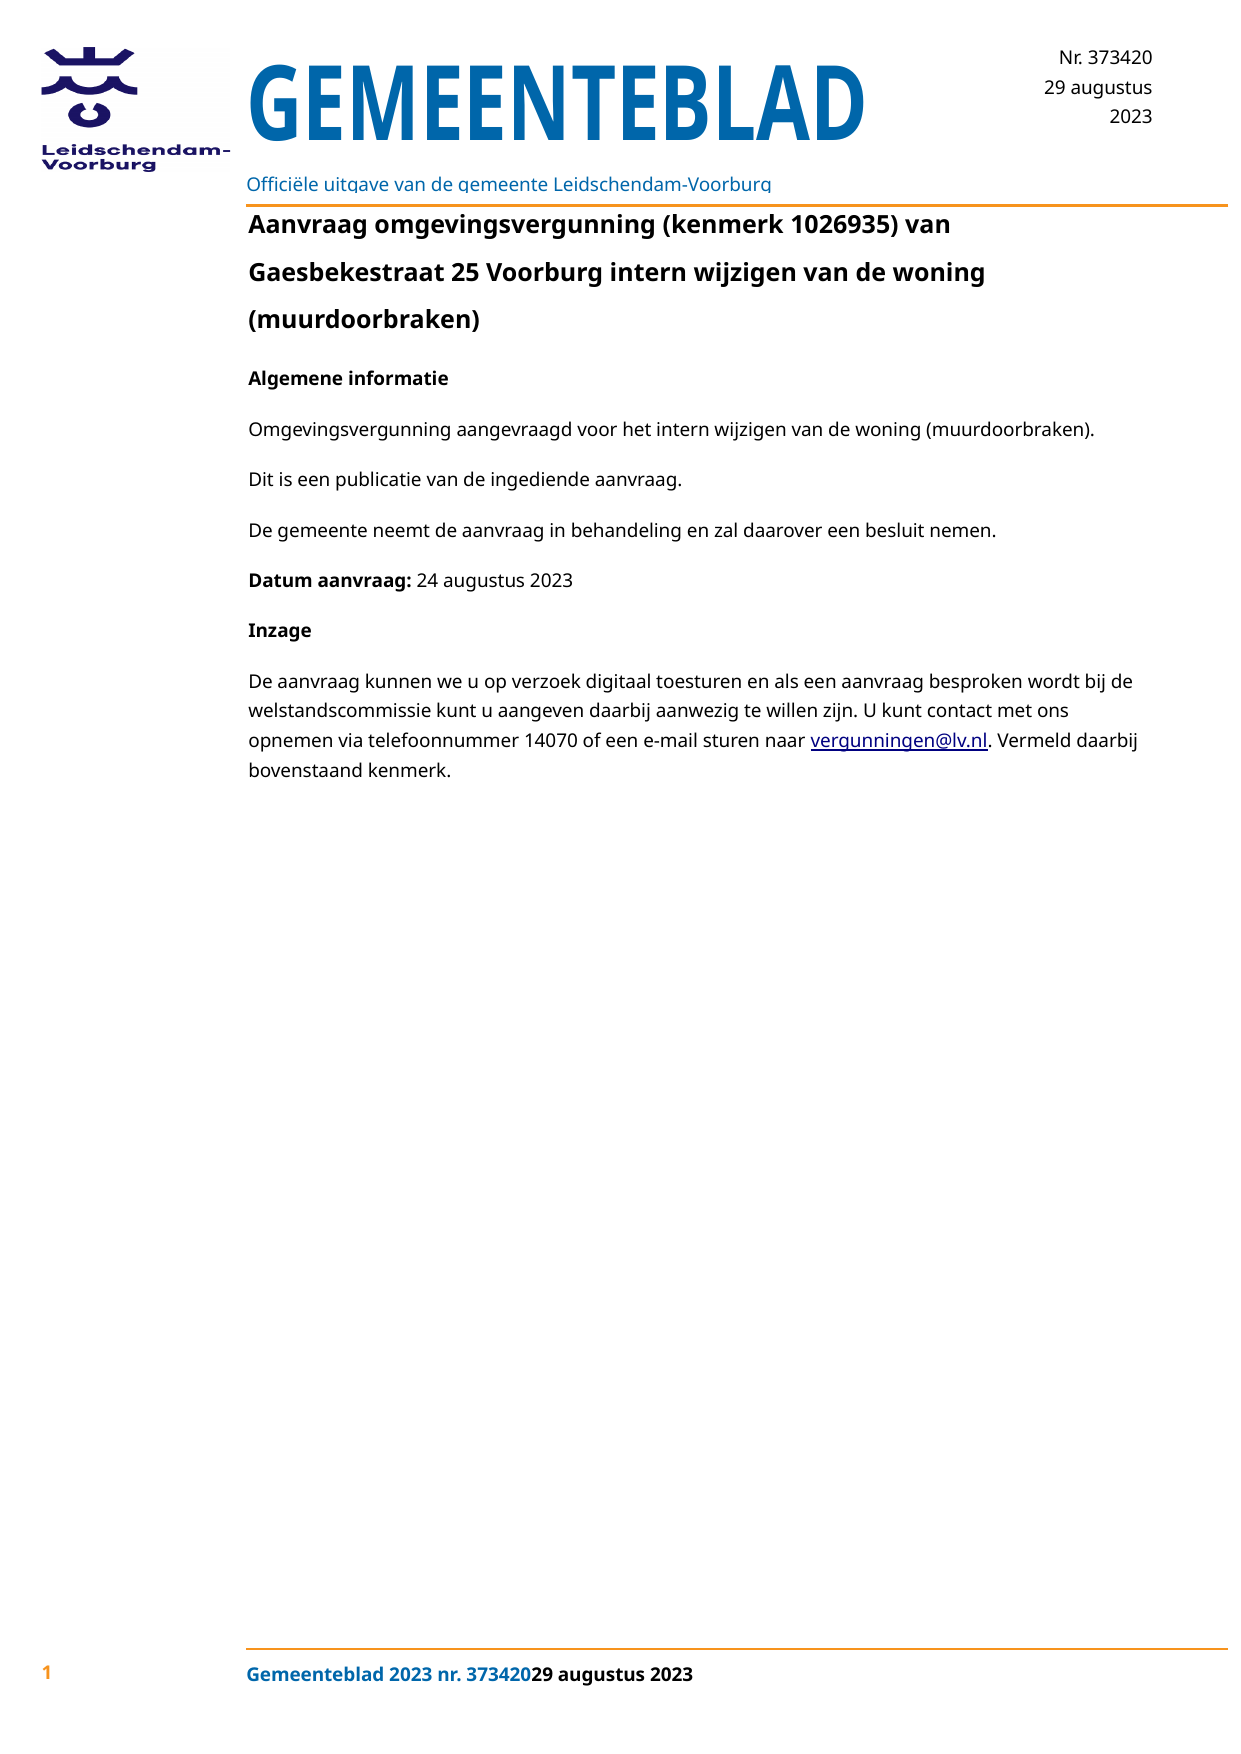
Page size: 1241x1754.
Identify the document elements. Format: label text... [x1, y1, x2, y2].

text Omgevingsvergunning aangevraagd voor het intern wijzigen van de woning (muurdoorbraken). [248, 416, 1152, 442]
text Algemene informatie [248, 366, 1152, 391]
text Inzage [248, 618, 1152, 643]
text Dit is een publicatie van de ingediende aanvraag. [248, 466, 1152, 492]
picture [41, 47, 231, 172]
text De gemeente neemt de aanvraag in behandeling en zal daarover een besluit nemen. [248, 517, 1152, 542]
text Aanvraag omgevingsvergunning (kenmerk 1026935) van Gaesbekestraat 25 Voorburg intern wijzigen van de woning (muurdoorbraken) [248, 207, 1152, 336]
text Datum aanvraag: 24 augustus 2023 [248, 567, 1152, 593]
text De aanvraag kunnen we u op verzoek digitaal toesturen en als een aanvraag besproken wordt bij de welstandscommissie kunt u aangeven daarbij aanwezig te willen zijn. U kunt contact met ons opnemen via telefoonnummer 14070 of een e-mail sturen naar vergunningen@lv.nl. Vermeld daarbij bovenstaand kenmerk. [248, 668, 1152, 782]
